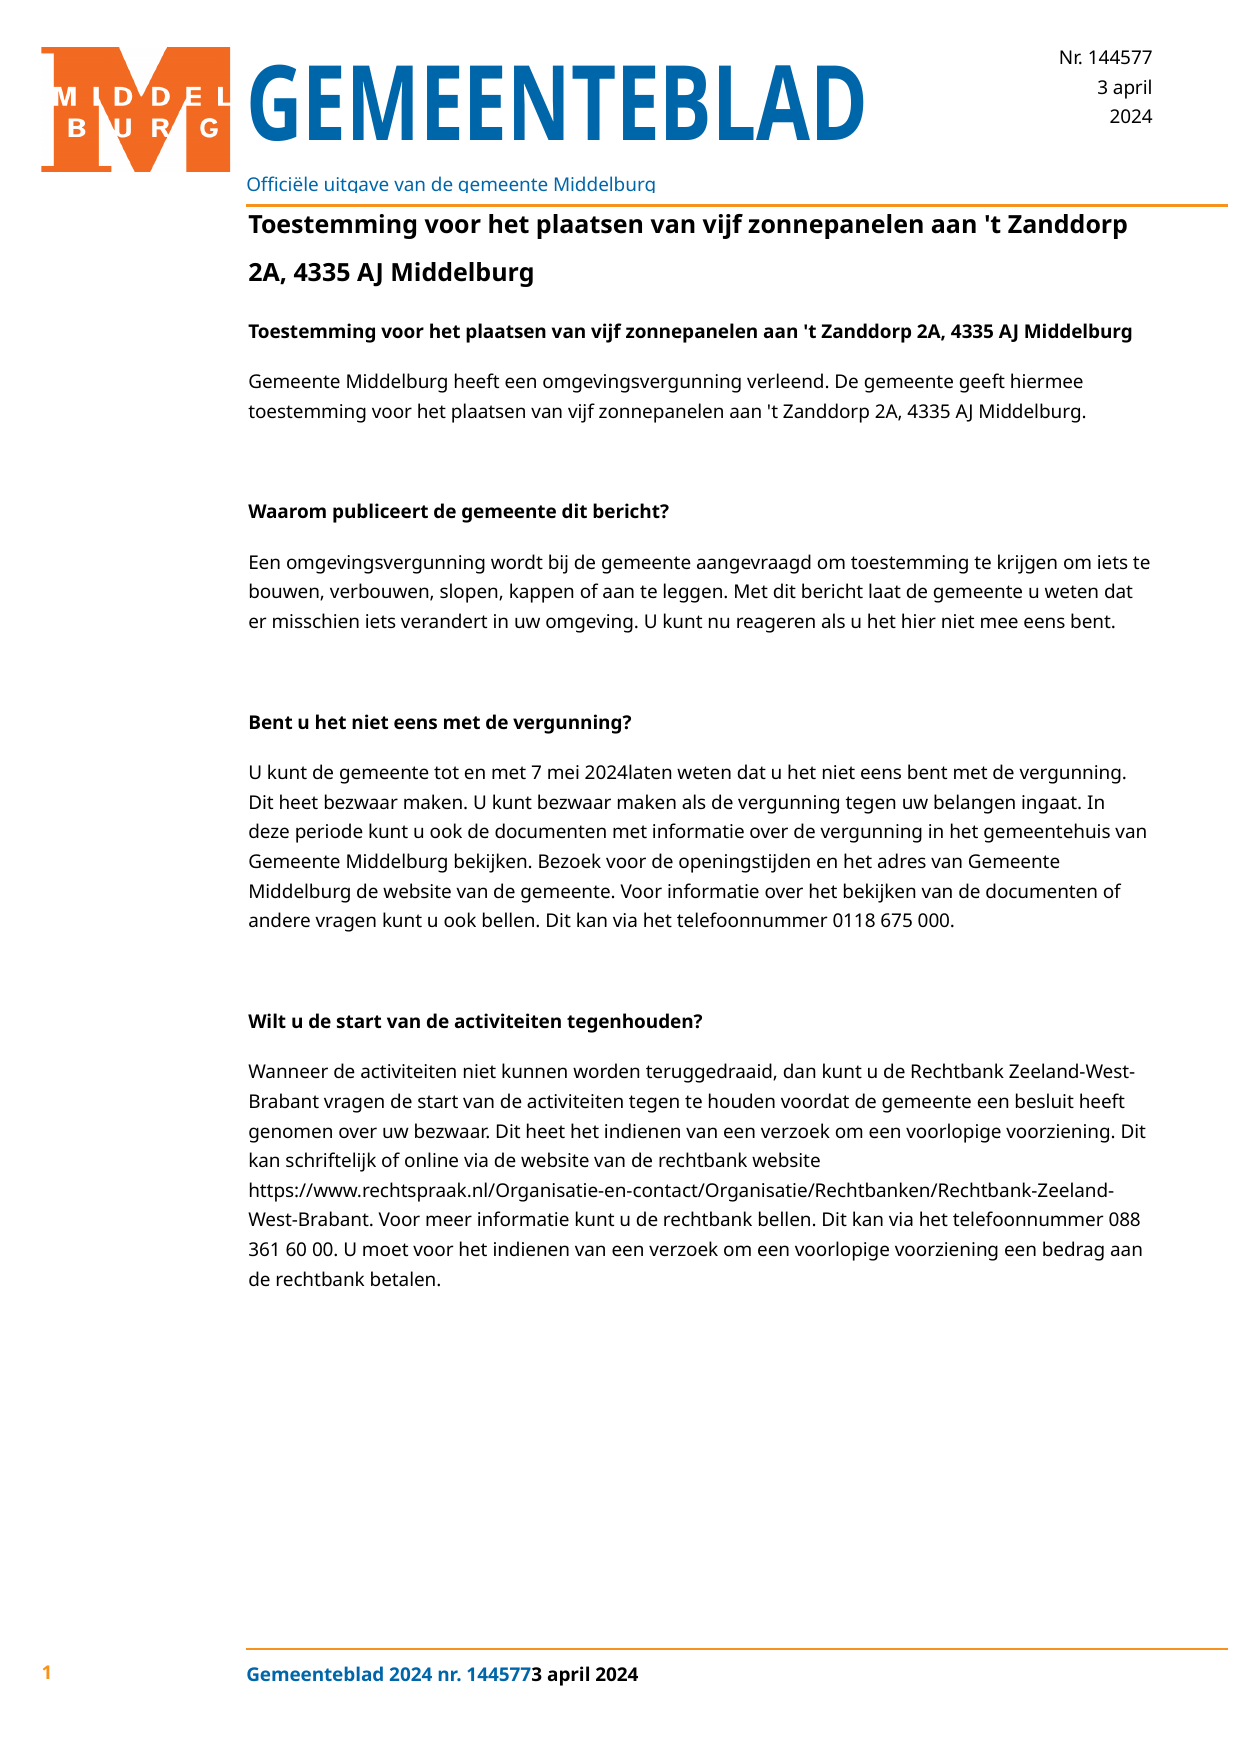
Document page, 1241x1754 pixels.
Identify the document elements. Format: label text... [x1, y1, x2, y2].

text Gemeente Middelburg heeft een omgevingsvergunning verleend. De gemeente geeft hiermee toestemming voor het plaatsen van vijf zonnepanelen aan 't Zanddorp 2A, 4335 AJ Middelburg. [248, 368, 1152, 424]
text Toestemming voor het plaatsen van vijf zonnepanelen aan 't Zanddorp 2A, 4335 AJ Middelburg [248, 318, 1152, 344]
text Een omgevingsvergunning wordt bij de gemeente aangevraagd om toestemming te krijgen om iets te bouwen, verbouwen, slopen, kappen of aan te leggen. Met dit bericht laat de gemeente u weten dat er misschien iets verandert in uw omgeving. U kunt nu reageren als u het hier niet mee eens bent. [248, 549, 1152, 634]
text Wanneer de activiteiten niet kunnen worden teruggedraaid, dan kunt u de Rechtbank Zeeland-West-Brabant vragen de start van de activiteiten tegen te houden voordat de gemeente een besluit heeft genomen over uw bezwaar. Dit heet het indienen van een verzoek om een voorlopige voorziening. Dit kan schriftelijk of online via de website van de rechtbank website https://www.rechtspraak.nl/Organisatie-en-contact/Organisatie/Rechtbanken/Rechtbank-Zeeland-West-Brabant. Voor meer informatie kunt u de rechtbank bellen. Dit kan via het telefoonnummer 088 361 60 00. U moet voor het indienen van een verzoek om een voorlopige voorziening een bedrag aan de rechtbank betalen. [248, 1059, 1152, 1292]
text Toestemming voor het plaatsen van vijf zonnepanelen aan 't Zanddorp 2A, 4335 AJ Middelburg [248, 207, 1152, 288]
text Bent u het niet eens met de vergunning? [248, 709, 1152, 735]
text Wilt u de start van de activiteiten tegenhouden? [248, 1008, 1152, 1034]
text U kunt de gemeente tot en met 7 mei 2024laten weten dat u het niet eens bent met de vergunning. Dit heet bezwaar maken. U kunt bezwaar maken als de vergunning tegen uw belangen ingaat. In deze periode kunt u ook de documenten met informatie over de vergunning in het gemeentehuis van Gemeente Middelburg bekijken. Bezoek voor de openingstijden en het adres van Gemeente Middelburg de website van de gemeente. Voor informatie over het bekijken van de documenten of andere vragen kunt u ook bellen. Dit kan via het telefoonnummer 0118 675 000. [248, 759, 1152, 933]
picture [41, 47, 231, 172]
text Waarom publiceert de gemeente dit bericht? [248, 499, 1152, 524]
